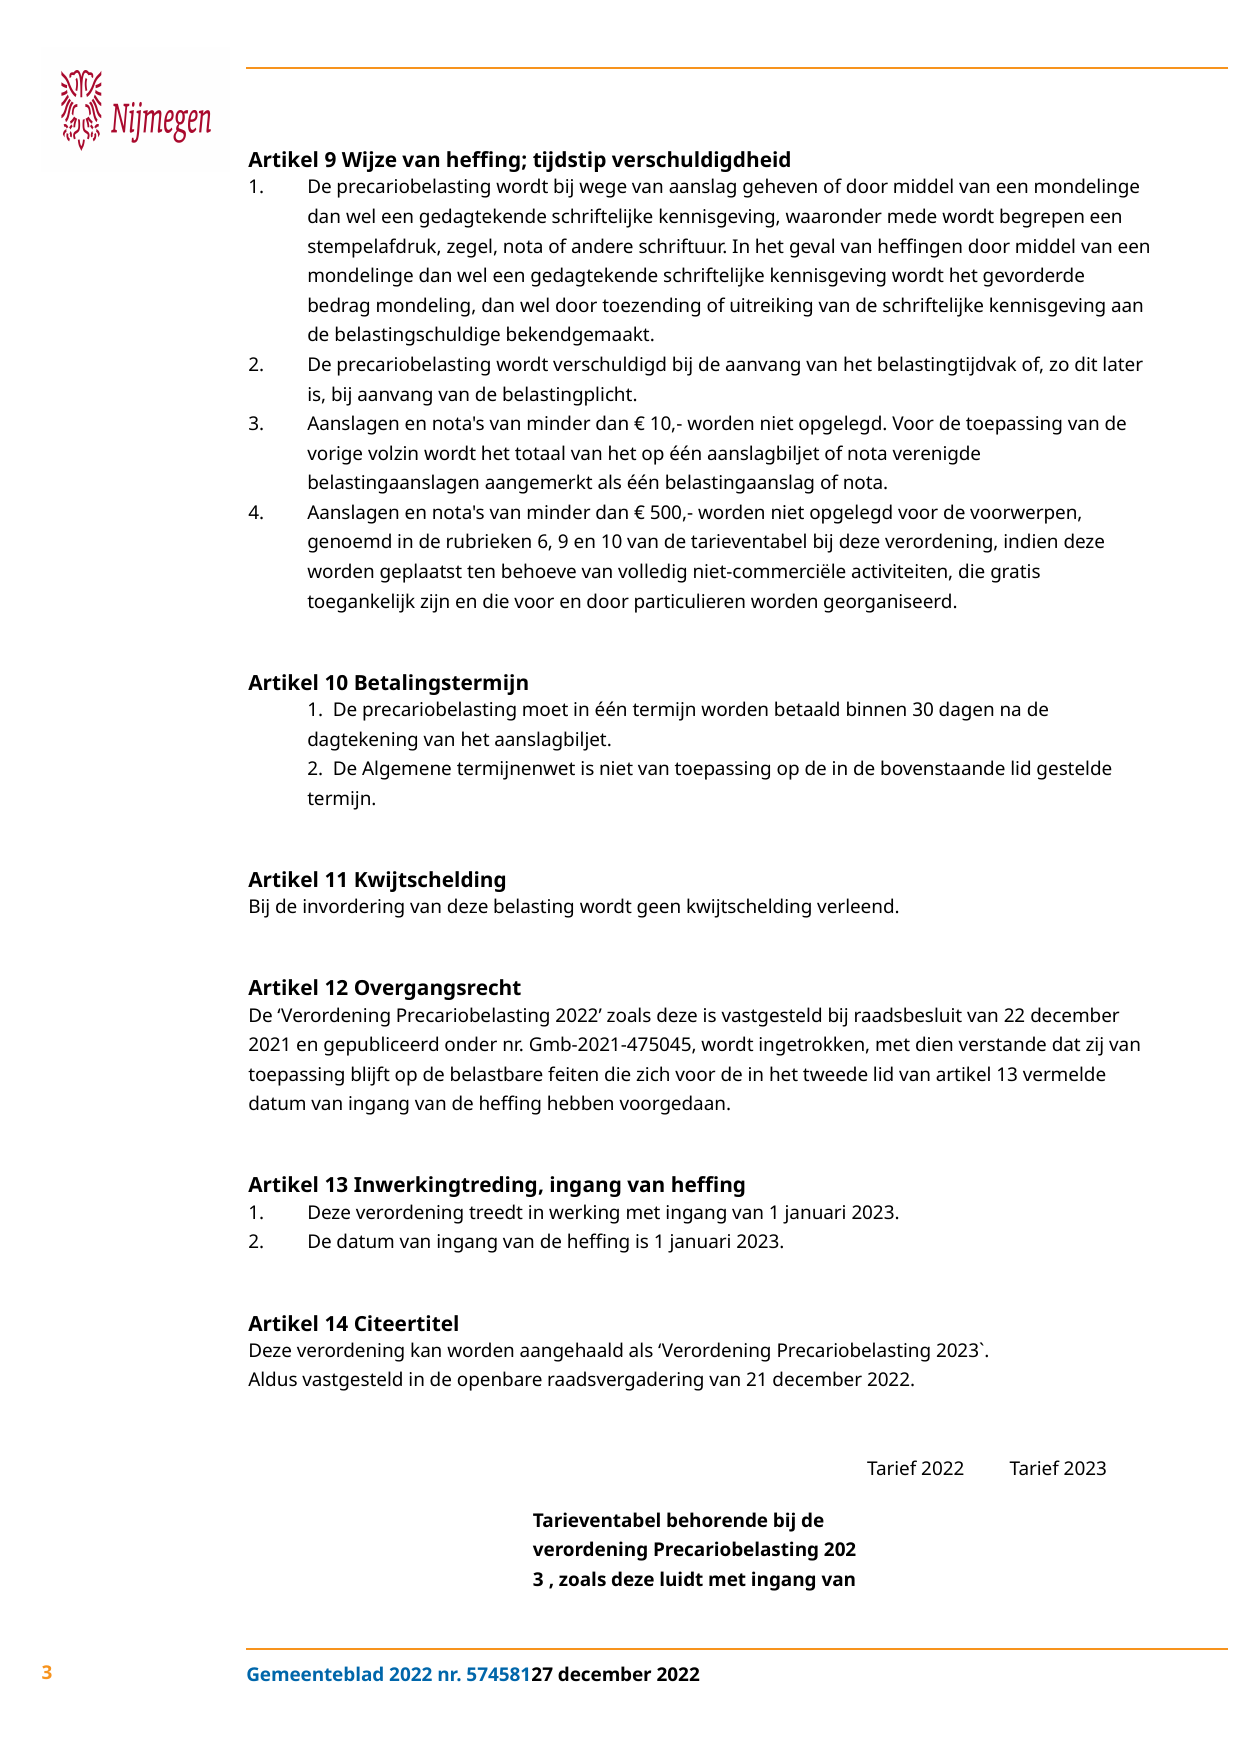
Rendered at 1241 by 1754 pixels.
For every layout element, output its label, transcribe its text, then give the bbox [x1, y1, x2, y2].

list De datum van ingang van de heffing is 1 januari 2023. [248, 1229, 1152, 1254]
table_cell [867, 1481, 1009, 1507]
text Bij de invordering van deze belasting wordt geen kwijtschelding verleend. [248, 893, 1152, 919]
text Deze verordening kan worden aangehaald als ‘Verordening Precariobelasting 2023`. [248, 1337, 1152, 1363]
text Artikel 10 Betalingstermijn [248, 668, 1152, 696]
text Artikel 9 Wijze van heffing; tijdstip verschuldigdheid [248, 145, 1152, 174]
table_cell [390, 1481, 533, 1507]
list De precariobelasting wordt bij wege van aanslag geheven of door middel van een mondelinge dan wel een gedagtekende schriftelijke kennisgeving, waaronder mede wordt begrepen een stempelafdruk, zegel, nota of andere schriftuur. In het geval van heffingen door middel van een mondelinge dan wel een gedagtekende schriftelijke kennisgeving wordt het gevorderde bedrag mondeling, dan wel door toezending of uitreiking van de schriftelijke kennisgeving aan de belastingschuldige bekendgemaakt. [248, 174, 1152, 347]
text Artikel 11 Kwijtschelding [248, 865, 1152, 893]
table_cell [1009, 1481, 1152, 1507]
table_cell [390, 1507, 533, 1592]
table_cell Tarieventabel behorende bij de verordening Precariobelasting 202 3 , zoals deze luidt met ingang van [533, 1507, 867, 1592]
table_cell [533, 1481, 867, 1507]
table_cell [248, 1507, 390, 1592]
table_header Tarief 2023 [1009, 1456, 1152, 1481]
text Artikel 14 Citeertitel [248, 1309, 1152, 1337]
table_header Tarief 2022 [867, 1456, 1009, 1481]
text Artikel 12 Overgangsrecht [248, 973, 1152, 1002]
list De precariobelasting wordt verschuldigd bij de aanvang van het belastingtijdvak of, zo dit later is, bij aanvang van de belastingplicht. [248, 351, 1152, 406]
table_header [248, 1456, 390, 1481]
text Aldus vastgesteld in de openbare raadsvergadering van 21 december 2022. [248, 1367, 1152, 1392]
list 2. De Algemene termijnenwet is niet van toepassing op de in de bovenstaande lid gestelde termijn. [248, 755, 1152, 811]
list Deze verordening treedt in werking met ingang van 1 januari 2023. [248, 1199, 1152, 1225]
picture [41, 47, 231, 172]
table_cell [1009, 1507, 1152, 1592]
list 1. De precariobelasting moet in één termijn worden betaald binnen 30 dagen na de dagtekening van het aanslagbiljet. [248, 696, 1152, 752]
table_header [533, 1456, 867, 1481]
text Artikel 13 Inwerkingtreding, ingang van heffing [248, 1171, 1152, 1199]
table_cell [867, 1507, 1009, 1592]
list Aanslagen en nota's van minder dan € 500,- worden niet opgelegd voor de voorwerpen, genoemd in de rubrieken 6, 9 en 10 van de tarieventabel bij deze verordening, indien deze worden geplaatst ten behoeve van volledig niet-commerciële activiteiten, die gratis toegankelijk zijn en die voor en door particulieren worden georganiseerd. [248, 499, 1152, 613]
table_header [390, 1456, 533, 1481]
list Aanslagen en nota's van minder dan € 10,- worden niet opgelegd. Voor de toepassing van de vorige volzin wordt het totaal van het op één aanslagbiljet of nota verenigde belastingaanslagen aangemerkt als één belastingaanslag of nota. [248, 410, 1152, 495]
text De ‘Verordening Precariobelasting 2022’ zoals deze is vastgesteld bij raadsbesluit van 22 december 2021 en gepubliceerd onder nr. Gmb-2021-475045, wordt ingetrokken, met dien verstande dat zij van toepassing blijft op de belastbare feiten die zich voor de in het tweede lid van artikel 13 vermelde datum van ingang van de heffing hebben voorgedaan. [248, 1002, 1152, 1116]
table_cell [248, 1481, 390, 1507]
